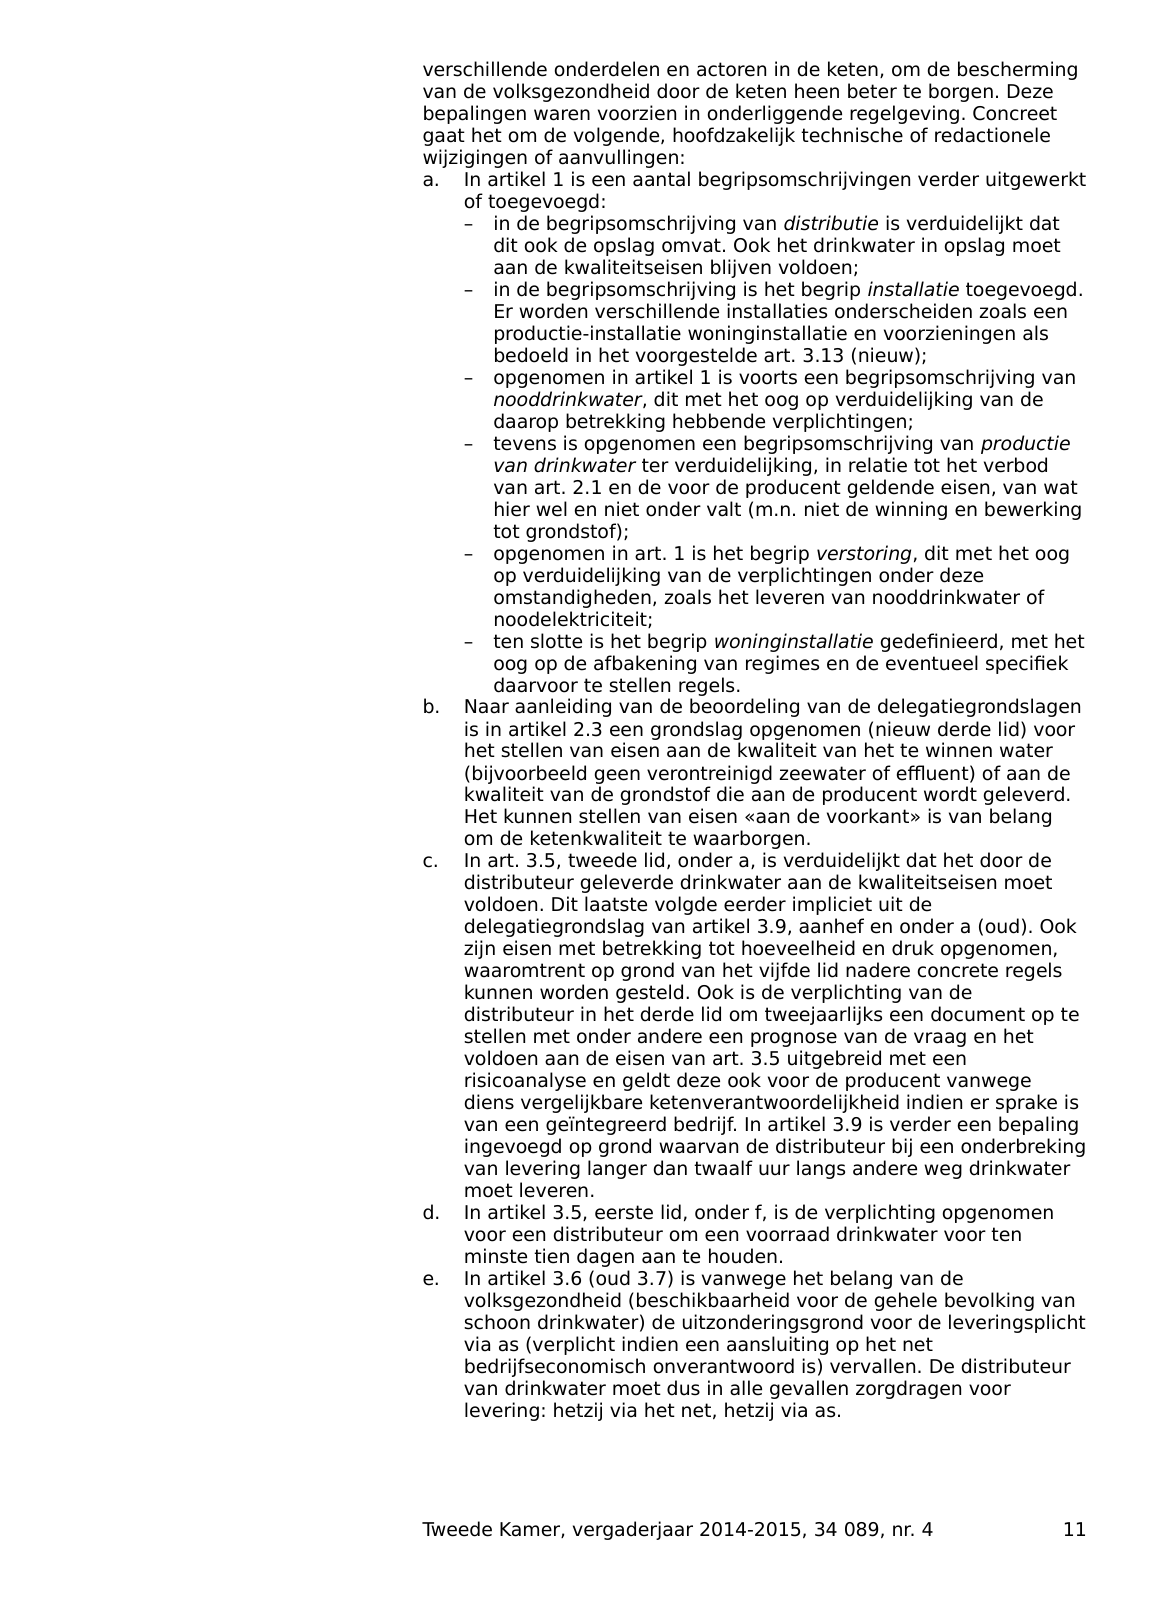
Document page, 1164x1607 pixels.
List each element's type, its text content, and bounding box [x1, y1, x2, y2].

text – in de begripsomschrijving is het begrip installatie toegevoegd. Er worden verschillende installaties onderscheiden zoals een productie-installatie woninginstallatie en voorzieningen als bedoeld in het voorgestelde art. 3.13 (nieuw); [464, 279, 1087, 367]
text verschillende onderdelen en actoren in de keten, om de bescherming van de volksgezondheid door de keten heen beter te borgen. Deze bepalingen waren voorzien in onderliggende regelgeving. Concreet gaat het om de volgende, hoofdzakelijk technische of redactionele wijzigingen of aanvullingen: [422, 59, 1087, 169]
text b. Naar aanleiding van de beoordeling van de delegatiegrondslagen is in artikel 2.3 een grondslag opgenomen (nieuw derde lid) voor het stellen van eisen aan de kwaliteit van het te winnen water (bijvoorbeeld geen verontreinigd zeewater of effluent) of aan de kwaliteit van de grondstof die aan de producent wordt geleverd. Het kunnen stellen van eisen «aan de voorkant» is van belang om de ketenkwaliteit te waarborgen. [422, 696, 1087, 850]
text d. In artikel 3.5, eerste lid, onder f, is de verplichting opgenomen voor een distributeur om een voorraad drinkwater voor ten minste tien dagen aan te houden. [422, 1202, 1087, 1268]
text – in de begripsomschrijving van distributie is verduidelijkt dat dit ook de opslag omvat. Ook het drinkwater in opslag moet aan de kwaliteitseisen blijven voldoen; [464, 213, 1087, 279]
text – opgenomen in art. 1 is het begrip verstoring, dit met het oog op verduidelijking van de verplichtingen onder deze omstandigheden, zoals het leveren van nooddrinkwater of noodelektriciteit; [464, 543, 1087, 631]
text c. In art. 3.5, tweede lid, onder a, is verduidelijkt dat het door de distributeur geleverde drinkwater aan de kwaliteitseisen moet voldoen. Dit laatste volgde eerder impliciet uit de delegatiegrondslag van artikel 3.9, aanhef en onder a (oud). Ook zijn eisen met betrekking tot hoeveelheid en druk opgenomen, waaromtrent op grond van het vijfde lid nadere concrete regels kunnen worden gesteld. Ook is de verplichting van de distributeur in het derde lid om tweejaarlijks een document op te stellen met onder andere een prognose van de vraag en het voldoen aan de eisen van art. 3.5 uitgebreid met een risicoanalyse en geldt deze ook voor de producent vanwege diens vergelijkbare ketenverantwoordelijkheid indien er sprake is van een geïntegreerd bedrijf. In artikel 3.9 is verder een bepaling ingevoegd op grond waarvan de distributeur bij een onderbreking van levering langer dan twaalf uur langs andere weg drinkwater moet leveren. [422, 850, 1087, 1202]
text – opgenomen in artikel 1 is voorts een begripsomschrijving van nooddrinkwater, dit met het oog op verduidelijking van de daarop betrekking hebbende verplichtingen; [464, 367, 1087, 433]
text e. In artikel 3.6 (oud 3.7) is vanwege het belang van de volksgezondheid (beschikbaarheid voor de gehele bevolking van schoon drinkwater) de uitzonderingsgrond voor de leveringsplicht via as (verplicht indien een aansluiting op het net bedrijfseconomisch onverantwoord is) vervallen. De distributeur van drinkwater moet dus in alle gevallen zorgdragen voor levering: hetzij via het net, hetzij via as. [422, 1268, 1087, 1422]
text – ten slotte is het begrip woninginstallatie gedefinieerd, met het oog op de afbakening van regimes en de eventueel specifiek daarvoor te stellen regels. [464, 631, 1087, 696]
text – tevens is opgenomen een begripsomschrijving van productie van drinkwater ter verduidelijking, in relatie tot het verbod van art. 2.1 en de voor de producent geldende eisen, van wat hier wel en niet onder valt (m.n. niet de winning en bewerking tot grondstof); [464, 433, 1087, 543]
text a. In artikel 1 is een aantal begripsomschrijvingen verder uitgewerkt of toegevoegd: [422, 169, 1087, 213]
